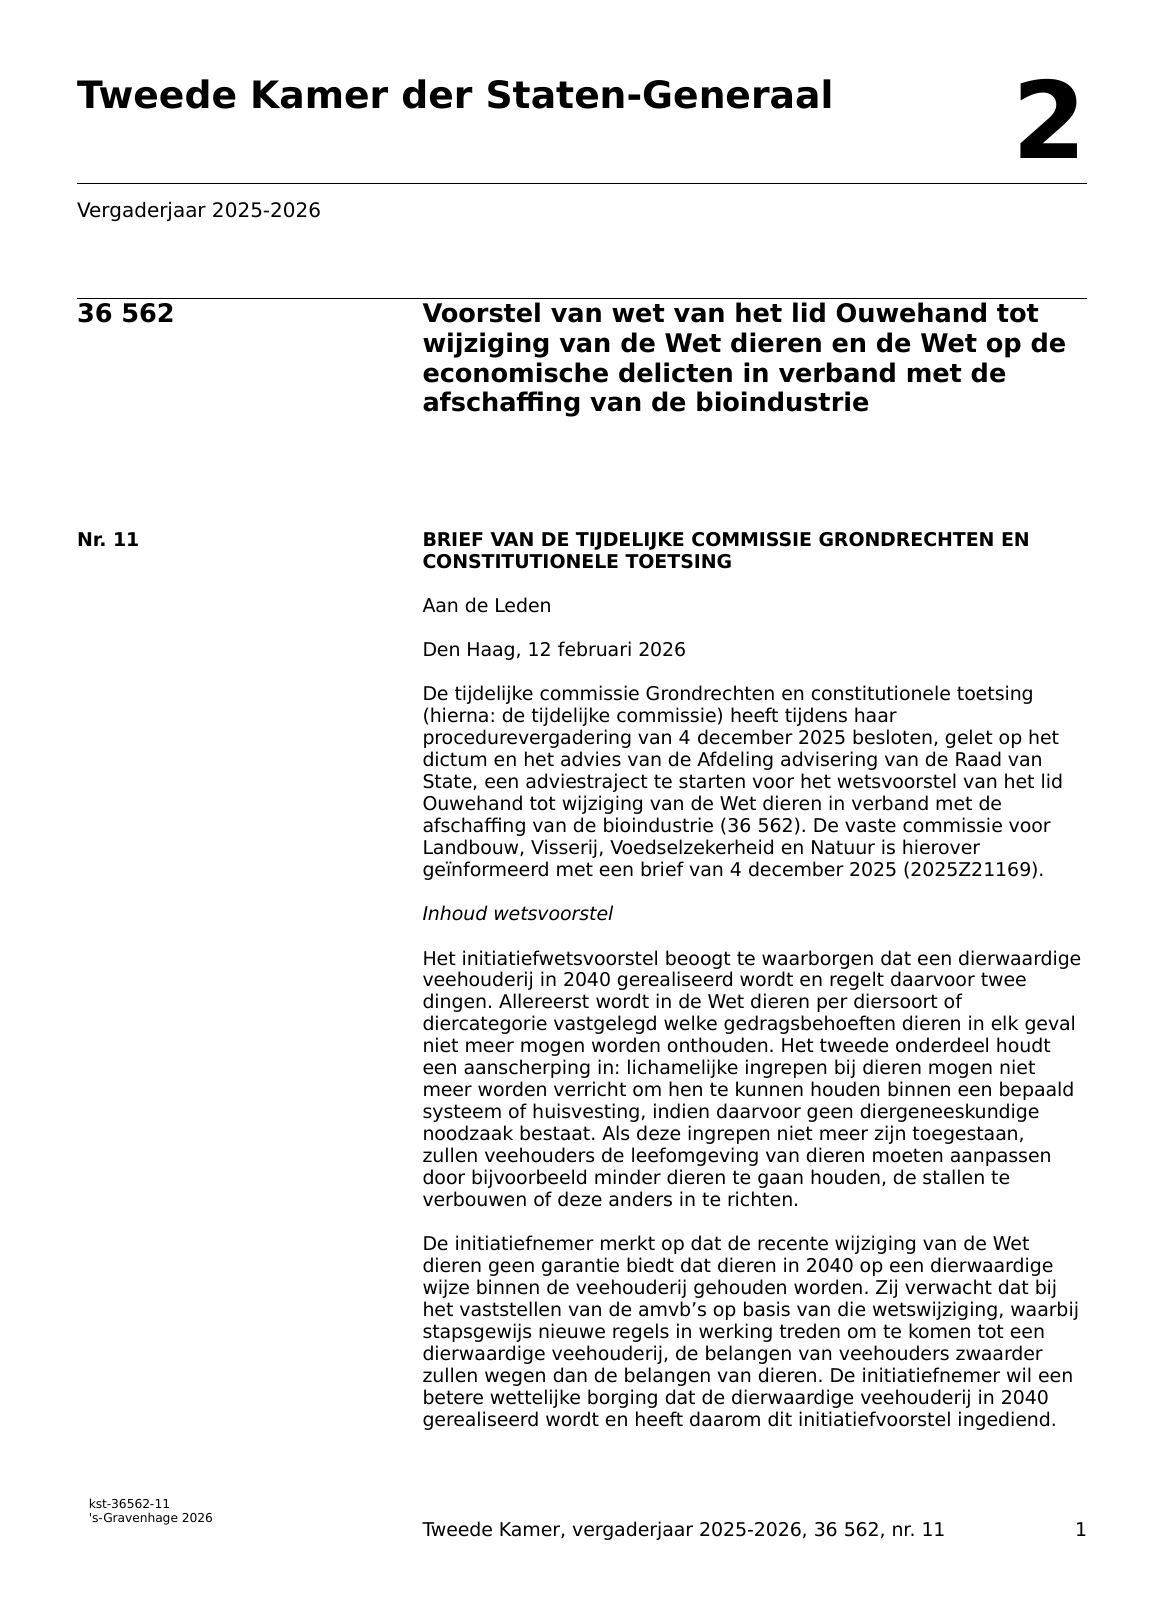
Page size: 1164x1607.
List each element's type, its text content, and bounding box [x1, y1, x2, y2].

text Aan de Leden [422, 595, 1087, 617]
text kst-36562-11 [88, 1497, 323, 1511]
text De tijdelijke commissie Grondrechten en constitutionele toetsing (hierna: de tijdelijke commissie) heeft tijdens haar procedurevergadering van 4 december 2025 besloten, gelet op het dictum en het advies van de Afdeling advisering van de Raad van State, een adviestraject te starten voor het wetsvoorstel van het lid Ouwehand tot wijziging van de Wet dieren in verband met de afschaffing van de bioindustrie (36 562). De vaste commissie voor Landbouw, Visserij, Voedselzekerheid en Natuur is hierover geïnformeerd met een brief van 4 december 2025 (2025Z21169). [422, 683, 1087, 881]
text 's-Gravenhage 2026 [88, 1511, 323, 1525]
subtitle Nr. 11 BRIEF VAN DE TIJDELIJKE COMMISSIE GRONDRECHTEN EN CONSTITUTIONELE TOETSING [77, 529, 1087, 573]
table_header 2 [886, 59, 1087, 183]
text De initiatiefnemer merkt op dat de recente wijziging van de Wet dieren geen garantie biedt dat dieren in 2040 op een dierwaardige wijze binnen de veehouderij gehouden worden. Zij verwacht dat bij het vaststellen van de amvb’s op basis van die wetswijziging, waarbij stapsgewijs nieuwe regels in werking treden om te komen tot een dierwaardige veehouderij, de belangen van veehouders zwaarder zullen wegen dan de belangen van dieren. De initiatiefnemer wil een betere wettelijke borging dat de dierwaardige veehouderij in 2040 gerealiseerd wordt en heeft daarom dit initiatiefvoorstel ingediend. [422, 1233, 1087, 1431]
subtitle Inhoud wetsvoorstel [422, 903, 1087, 925]
table_cell Vergaderjaar 2025-2026 [77, 184, 1087, 298]
text Den Haag, 12 februari 2026 [422, 639, 1087, 661]
text Het initiatiefwetsvoorstel beoogt te waarborgen dat een dierwaardige veehouderij in 2040 gerealiseerd wordt en regelt daarvoor twee dingen. Allereerst wordt in de Wet dieren per diersoort of diercategorie vastgelegd welke gedragsbehoeften dieren in elk geval niet meer mogen worden onthouden. Het tweede onderdeel houdt een aanscherping in: lichamelijke ingrepen bij dieren mogen niet meer worden verricht om hen te kunnen houden binnen een bepaald systeem of huisvesting, indien daarvoor geen diergeneeskundige noodzaak bestaat. Als deze ingrepen niet meer zijn toegestaan, zullen veehouders de leefomgeving van dieren moeten aanpassen door bijvoorbeeld minder dieren te gaan houden, de stallen te verbouwen of deze anders in te richten. [422, 947, 1087, 1211]
table_header Tweede Kamer der Staten-Generaal [77, 59, 886, 183]
subtitle 36 562 Voorstel van wet van het lid Ouwehand tot wijziging van de Wet dieren en de Wet op de economische delicten in verband met de afschaffing van de bioindustrie [77, 299, 1087, 418]
